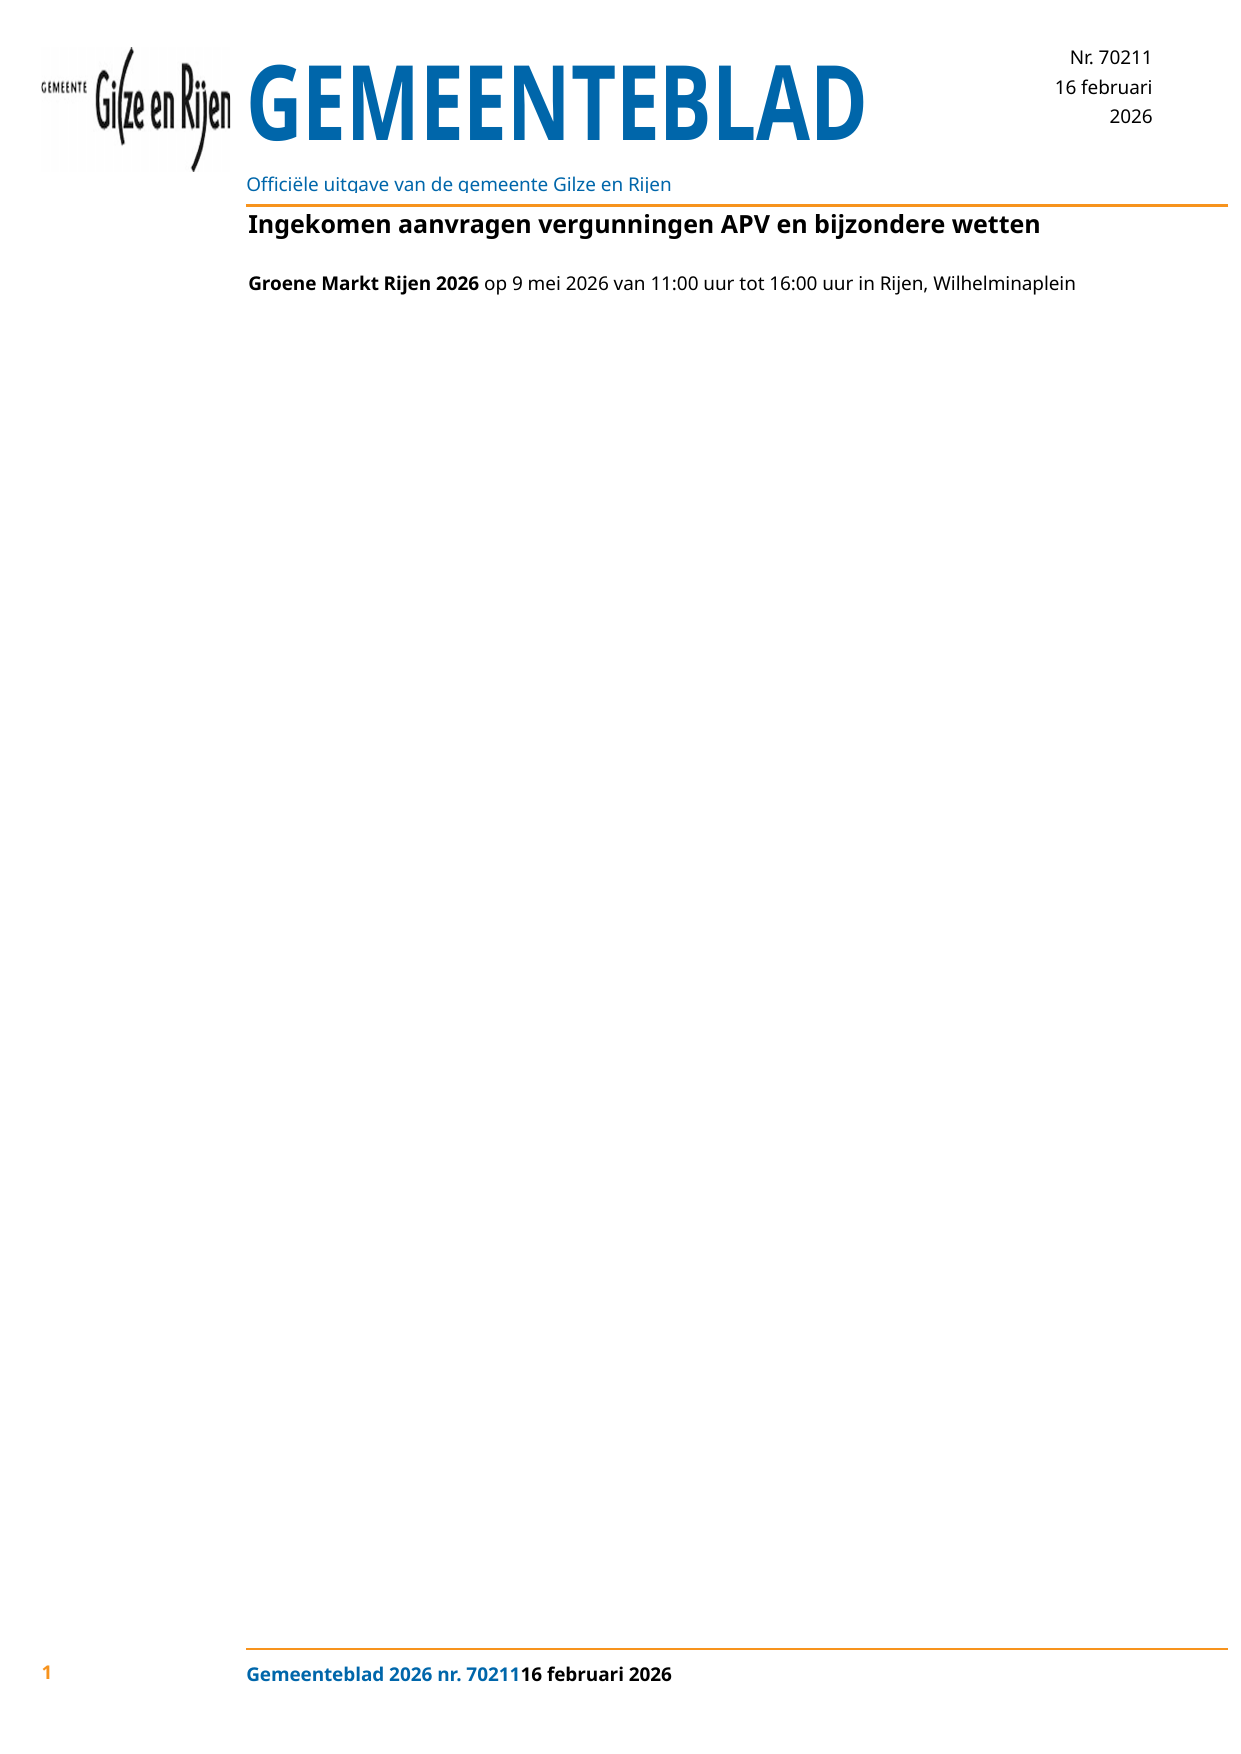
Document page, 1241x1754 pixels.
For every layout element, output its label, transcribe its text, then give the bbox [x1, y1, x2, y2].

text Ingekomen aanvragen vergunningen APV en bijzondere wetten [248, 207, 1152, 241]
text Groene Markt Rijen 2026 op 9 mei 2026 van 11:00 uur tot 16:00 uur in Rijen, Wilhelminaplein [248, 270, 1152, 296]
picture [41, 47, 231, 172]
